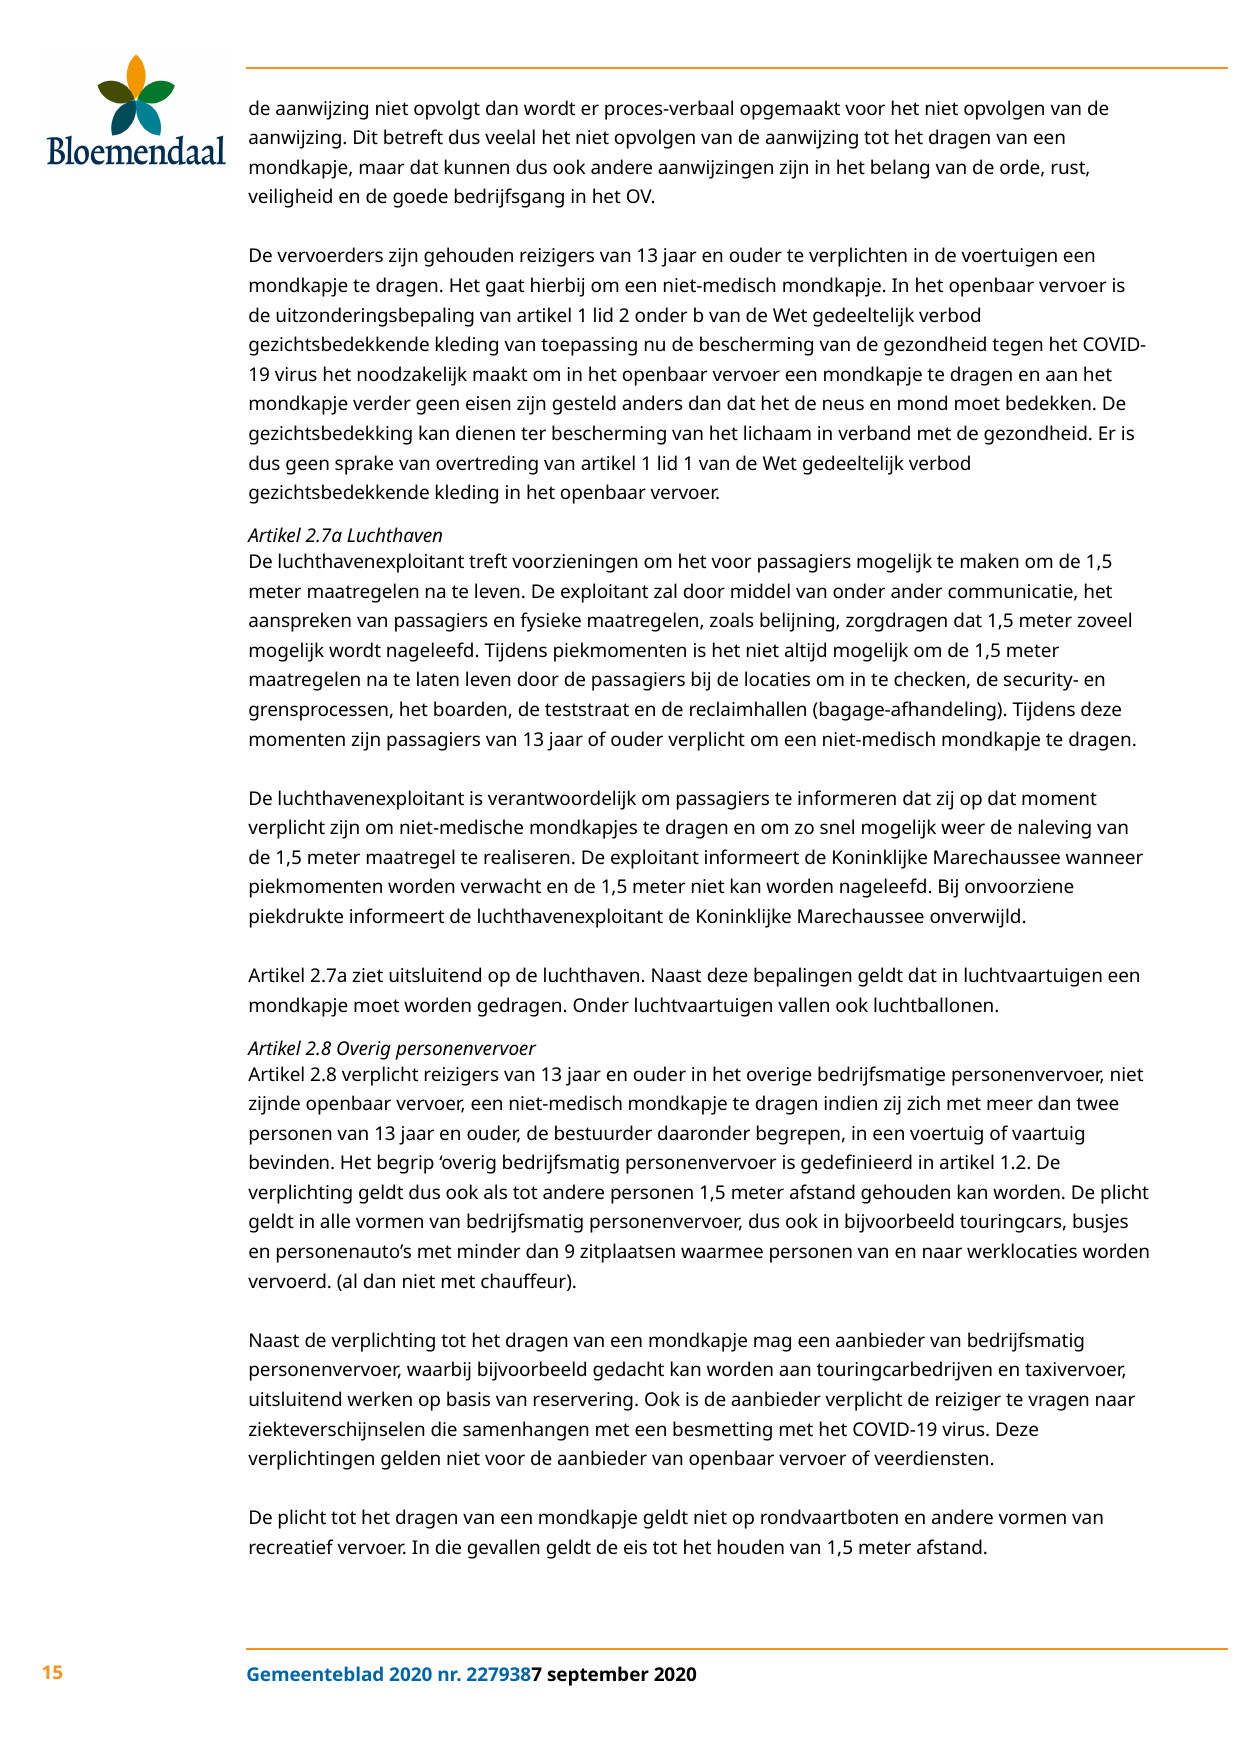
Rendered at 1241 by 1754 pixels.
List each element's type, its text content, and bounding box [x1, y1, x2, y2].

text Artikel 2.7a ziet uitsluitend op de luchthaven. Naast deze bepalingen geldt dat in luchtvaartuigen een mondkapje moet worden gedragen. Onder luchtvaartuigen vallen ook luchtballonen. [248, 962, 1152, 1018]
picture [41, 47, 231, 172]
text de aanwijzing niet opvolgt dan wordt er proces-verbaal opgemaakt voor het niet opvolgen van de aanwijzing. Dit betreft dus veelal het niet opvolgen van de aanwijzing tot het dragen van een mondkapje, maar dat kunnen dus ook andere aanwijzingen zijn in het belang van de orde, rust, veiligheid en de goede bedrijfsgang in het OV. [248, 95, 1152, 209]
text Artikel 2.8 Overig personenvervoer [248, 1035, 1152, 1061]
text Artikel 2.7a Luchthaven [248, 522, 1152, 548]
text De plicht tot het dragen van een mondkapje geldt niet op rondvaartboten en andere vormen van recreatief vervoer. In die gevallen geldt de eis tot het houden van 1,5 meter afstand. [248, 1504, 1152, 1560]
text De luchthavenexploitant is verantwoordelijk om passagiers te informeren dat zij op dat moment verplicht zijn om niet-medische mondkapjes te dragen en om zo snel mogelijk weer de naleving van de 1,5 meter maatregel te realiseren. De exploitant informeert de Koninklijke Marechaussee wanneer piekmomenten worden verwacht en de 1,5 meter niet kan worden nageleefd. Bij onvoorziene piekdrukte informeert de luchthavenexploitant de Koninklijke Marechaussee onverwijld. [248, 785, 1152, 929]
text Artikel 2.8 verplicht reizigers van 13 jaar en ouder in het overige bedrijfsmatige personenvervoer, niet zijnde openbaar vervoer, een niet-medisch mondkapje te dragen indien zij zich met meer dan twee personen van 13 jaar en ouder, de bestuurder daaronder begrepen, in een voertuig of vaartuig bevinden. Het begrip ‘overig bedrijfsmatig personenvervoer is gedefinieerd in artikel 1.2. De verplichting geldt dus ook als tot andere personen 1,5 meter afstand gehouden kan worden. De plicht geldt in alle vormen van bedrijfsmatig personenvervoer, dus ook in bijvoorbeeld touringcars, busjes en personenauto’s met minder dan 9 zitplaatsen waarmee personen van en naar werklocaties worden vervoerd. (al dan niet met chauffeur). [248, 1061, 1152, 1294]
text Naast de verplichting tot het dragen van een mondkapje mag een aanbieder van bedrijfsmatig personenvervoer, waarbij bijvoorbeeld gedacht kan worden aan touringcarbedrijven en taxivervoer, uitsluitend werken op basis van reservering. Ook is de aanbieder verplicht de reiziger te vragen naar ziekteverschijnselen die samenhangen met een besmetting met het COVID-19 virus. Deze verplichtingen gelden niet voor de aanbieder van openbaar vervoer of veerdiensten. [248, 1327, 1152, 1471]
text De vervoerders zijn gehouden reizigers van 13 jaar en ouder te verplichten in de voertuigen een mondkapje te dragen. Het gaat hierbij om een niet-medisch mondkapje. In het openbaar vervoer is de uitzonderingsbepaling van artikel 1 lid 2 onder b van de Wet gedeeltelijk verbod gezichtsbedekkende kleding van toepassing nu de bescherming van de gezondheid tegen het COVID-19 virus het noodzakelijk maakt om in het openbaar vervoer een mondkapje te dragen en aan het mondkapje verder geen eisen zijn gesteld anders dan dat het de neus en mond moet bedekken. De gezichtsbedekking kan dienen ter bescherming van het lichaam in verband met de gezondheid. Er is dus geen sprake van overtreding van artikel 1 lid 1 van de Wet gedeeltelijk verbod gezichtsbedekkende kleding in het openbaar vervoer. [248, 243, 1152, 505]
text De luchthavenexploitant treft voorzieningen om het voor passagiers mogelijk te maken om de 1,5 meter maatregelen na te leven. De exploitant zal door middel van onder ander communicatie, het aanspreken van passagiers en fysieke maatregelen, zoals belijning, zorgdragen dat 1,5 meter zoveel mogelijk wordt nageleefd. Tijdens piekmomenten is het niet altijd mogelijk om de 1,5 meter maatregelen na te laten leven door de passagiers bij de locaties om in te checken, de security- en grensprocessen, het boarden, de teststraat en de reclaimhallen (bagage-afhandeling). Tijdens deze momenten zijn passagiers van 13 jaar of ouder verplicht om een niet-medisch mondkapje te dragen. [248, 548, 1152, 751]
